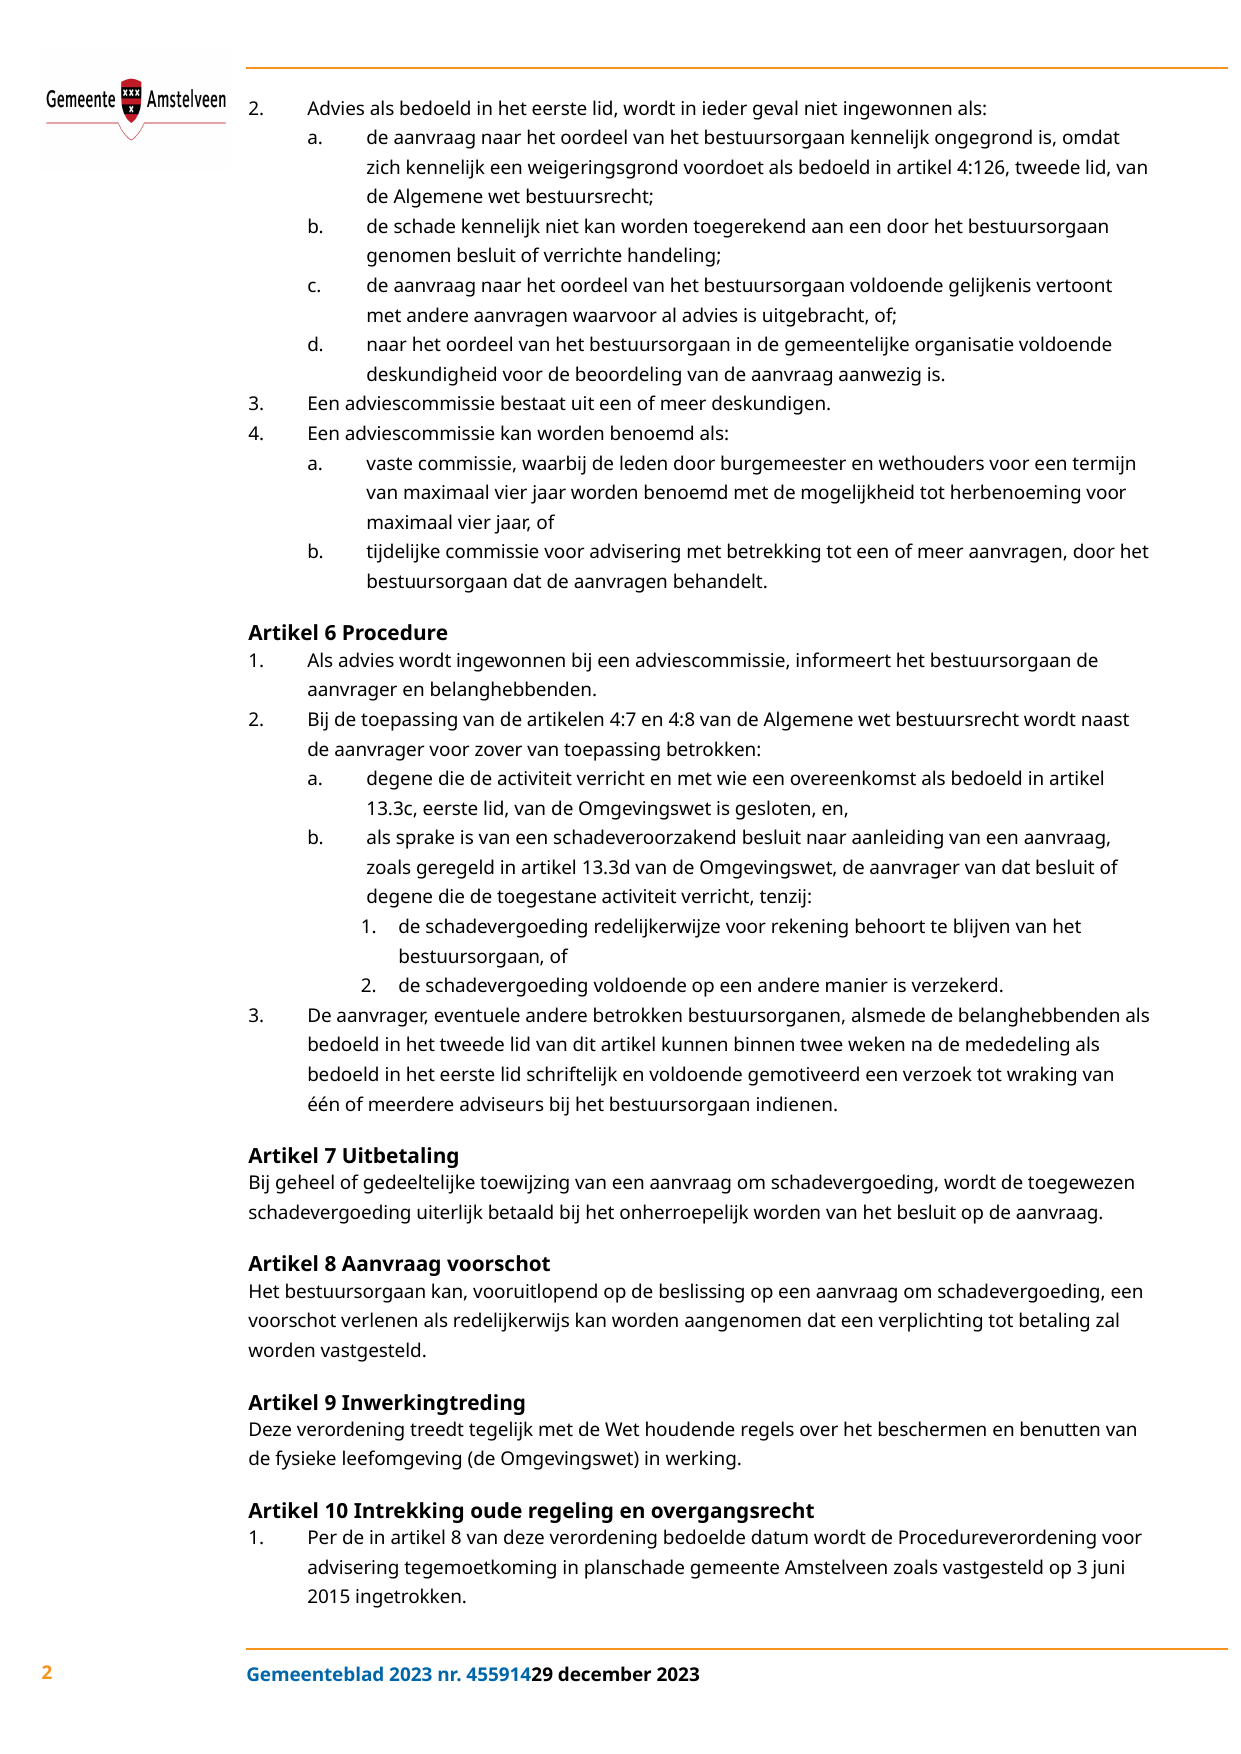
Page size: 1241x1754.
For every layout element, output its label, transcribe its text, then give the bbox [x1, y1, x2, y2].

list Als advies wordt ingewonnen bij een adviescommissie, informeert het bestuursorgaan de aanvrager en belanghebbenden. [248, 647, 1152, 702]
text Artikel 9 Inwerkingtreding [248, 1388, 1152, 1416]
text Het bestuursorgaan kan, vooruitlopend op de beslissing op een aanvraag om schadevergoeding, een voorschot verlenen als redelijkerwijs kan worden aangenomen dat een verplichting tot betaling zal worden vastgesteld. [248, 1278, 1152, 1363]
picture [41, 47, 231, 172]
list de aanvraag naar het oordeel van het bestuursorgaan voldoende gelijkenis vertoont met andere aanvragen waarvoor al advies is uitgebracht, of; [307, 272, 1152, 328]
list degene die de activiteit verricht en met wie een overeenkomst als bedoeld in artikel 13.3c, eerste lid, van de Omgevingswet is gesloten, en, [307, 765, 1152, 821]
text Artikel 6 Procedure [248, 618, 1152, 647]
text Bij geheel of gedeeltelijke toewijzing van een aanvraag om schadevergoeding, wordt de toegewezen schadevergoeding uiterlijk betaald bij het onherroepelijk worden van het besluit op de aanvraag. [248, 1169, 1152, 1225]
text Artikel 7 Uitbetaling [248, 1141, 1152, 1169]
list Per de in artikel 8 van deze verordening bedoelde datum wordt de Procedureverordening voor advisering tegemoetkoming in planschade gemeente Amstelveen zoals vastgesteld op 3 juni 2015 ingetrokken. [248, 1524, 1152, 1609]
list Een adviescommissie bestaat uit een of meer deskundigen. [248, 391, 1152, 416]
list de schadevergoeding voldoende op een andere manier is verzekerd. [361, 972, 1152, 998]
list naar het oordeel van het bestuursorgaan in de gemeentelijke organisatie voldoende deskundigheid voor de beoordeling van de aanvraag aanwezig is. [307, 331, 1152, 387]
list tijdelijke commissie voor advisering met betrekking tot een of meer aanvragen, door het bestuursorgaan dat de aanvragen behandelt. [307, 538, 1152, 594]
list de aanvraag naar het oordeel van het bestuursorgaan kennelijk ongegrond is, omdat zich kennelijk een weigeringsgrond voordoet als bedoeld in artikel 4:126, tweede lid, van de Algemene wet bestuursrecht; [307, 124, 1152, 209]
list de schadevergoeding redelijkerwijze voor rekening behoort te blijven van het bestuursorgaan, of [361, 913, 1152, 968]
list Bij de toepassing van de artikelen 4:7 en 4:8 van de Algemene wet bestuursrecht wordt naast de aanvrager voor zover van toepassing betrokken: [248, 706, 1152, 761]
list als sprake is van een schadeveroorzakend besluit naar aanleiding van een aanvraag, zoals geregeld in artikel 13.3d van de Omgevingswet, de aanvrager van dat besluit of degene die de toegestane activiteit verricht, tenzij: [307, 824, 1152, 909]
list vaste commissie, waarbij de leden door burgemeester en wethouders voor een termijn van maximaal vier jaar worden benoemd met de mogelijkheid tot herbenoeming voor maximaal vier jaar, of [307, 450, 1152, 535]
list Een adviescommissie kan worden benoemd als: [248, 420, 1152, 446]
list de schade kennelijk niet kan worden toegerekend aan een door het bestuursorgaan genomen besluit of verrichte handeling; [307, 213, 1152, 268]
text Deze verordening treedt tegelijk met de Wet houdende regels over het beschermen en benutten van de fysieke leefomgeving (de Omgevingswet) in werking. [248, 1416, 1152, 1471]
text Artikel 10 Intrekking oude regeling en overgangsrecht [248, 1496, 1152, 1524]
list De aanvrager, eventuele andere betrokken bestuursorganen, alsmede de belanghebbenden als bedoeld in het tweede lid van dit artikel kunnen binnen twee weken na de mededeling als bedoeld in het eerste lid schriftelijk en voldoende gemotiveerd een verzoek tot wraking van één of meerdere adviseurs bij het bestuursorgaan indienen. [248, 1002, 1152, 1116]
list Advies als bedoeld in het eerste lid, wordt in ieder geval niet ingewonnen als: [248, 95, 1152, 121]
text Artikel 8 Aanvraag voorschot [248, 1249, 1152, 1278]
